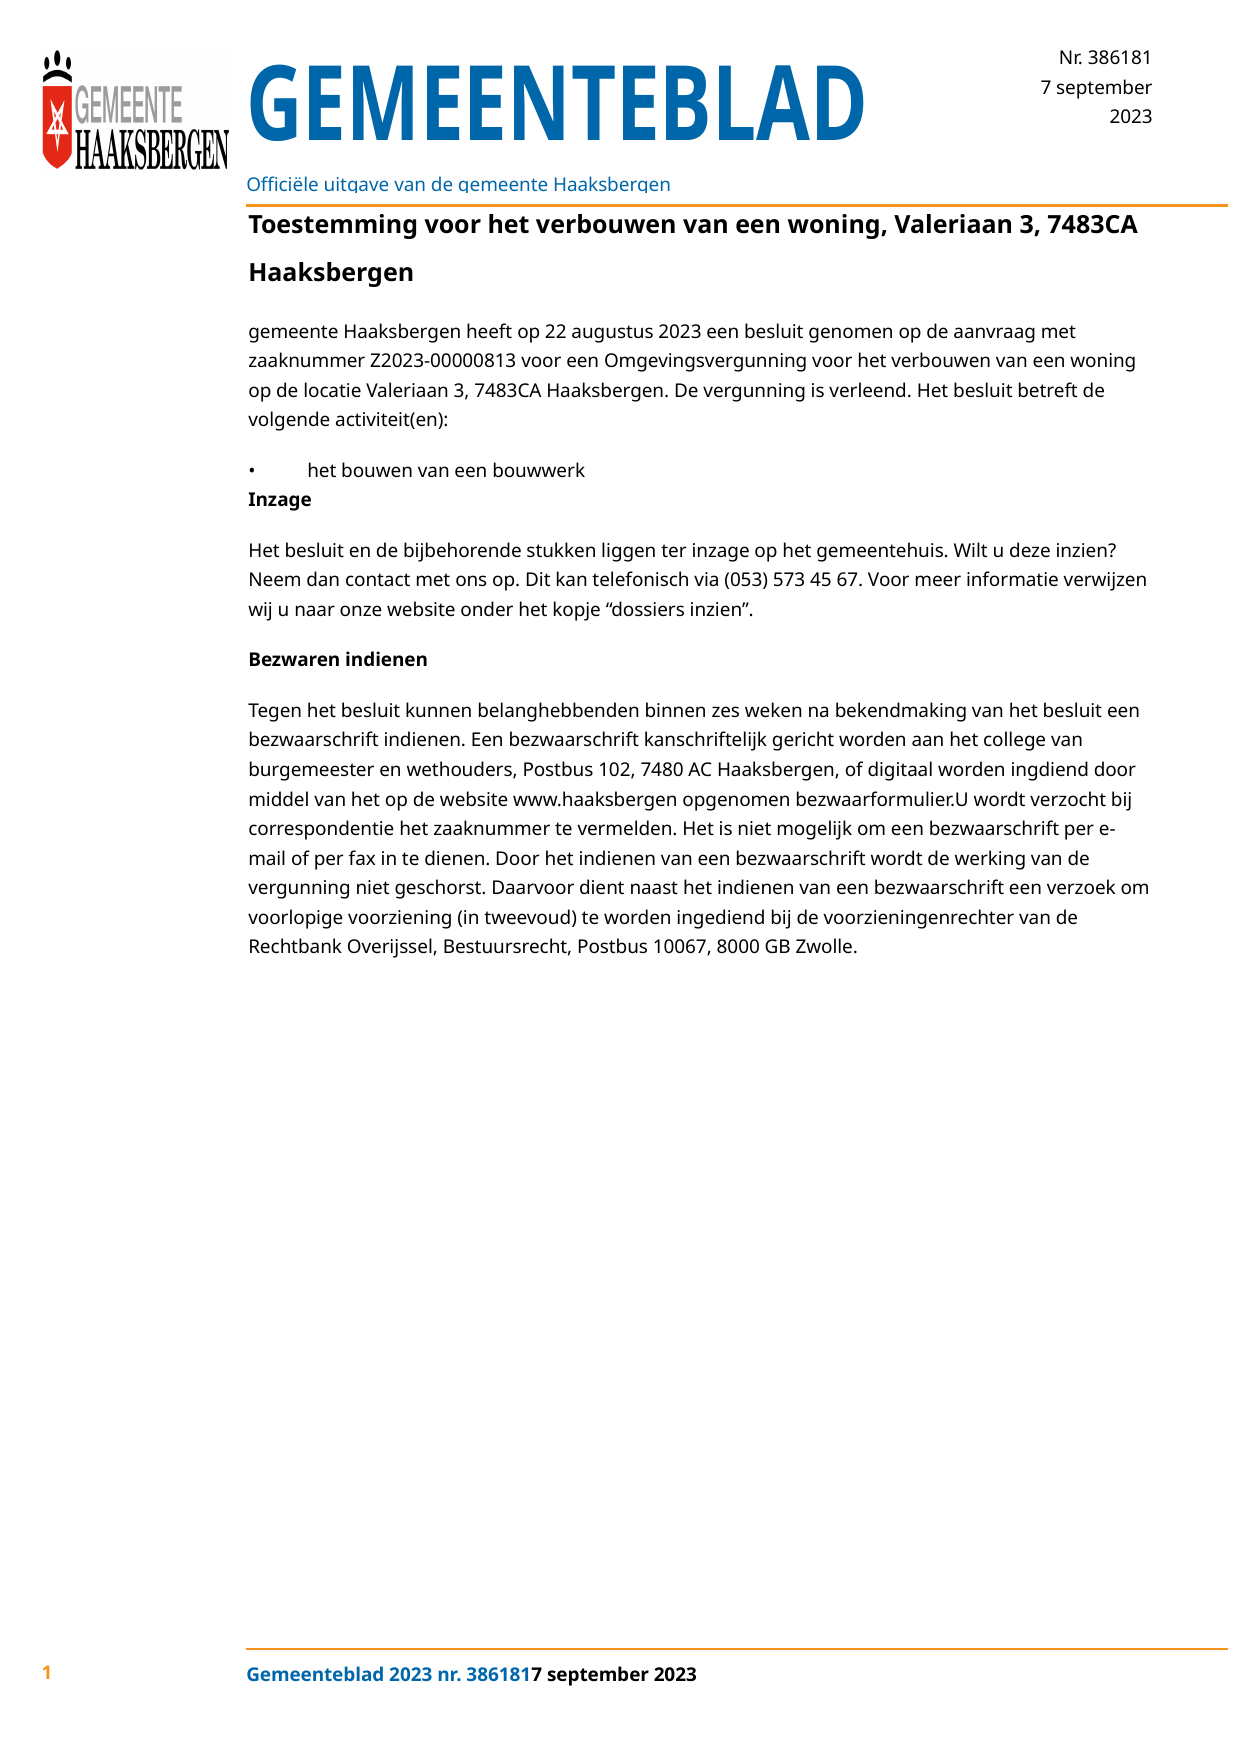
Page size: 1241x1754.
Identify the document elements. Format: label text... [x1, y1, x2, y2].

text Toestemming voor het verbouwen van een woning, Valeriaan 3, 7483CA Haaksbergen [248, 207, 1152, 288]
text Het besluit en de bijbehorende stukken liggen ter inzage op het gemeentehuis. Wilt u deze inzien? Neem dan contact met ons op. Dit kan telefonisch via (053) 573 45 67. Voor meer informatie verwijzen wij u naar onze website onder het kopje “dossiers inzien”. [248, 537, 1152, 622]
text Inzage [248, 487, 1152, 512]
text gemeente Haaksbergen heeft op 22 augustus 2023 een besluit genomen op de aanvraag met zaaknummer Z2023-00000813 voor een Omgevingsvergunning voor het verbouwen van een woning op de locatie Valeriaan 3, 7483CA Haaksbergen. De vergunning is verleend. Het besluit betreft de volgende activiteit(en): [248, 318, 1152, 432]
list het bouwen van een bouwwerk [248, 457, 1152, 483]
picture [41, 47, 231, 172]
text Tegen het besluit kunnen belanghebbenden binnen zes weken na bekendmaking van het besluit een bezwaarschrift indienen. Een bezwaarschrift kanschriftelijk gericht worden aan het college van burgemeester en wethouders, Postbus 102, 7480 AC Haaksbergen, of digitaal worden ingdiend door middel van het op de website www.haaksbergen opgenomen bezwaarformulier.U wordt verzocht bij correspondentie het zaaknummer te vermelden. Het is niet mogelijk om een bezwaarschrift per e-mail of per fax in te dienen. Door het indienen van een bezwaarschrift wordt de werking van de vergunning niet geschorst. Daarvoor dient naast het indienen van een bezwaarschrift een verzoek om voorlopige voorziening (in tweevoud) te worden ingediend bij de voorzieningenrechter van de Rechtbank Overijssel, Bestuursrecht, Postbus 10067, 8000 GB Zwolle. [248, 697, 1152, 959]
text Bezwaren indienen [248, 647, 1152, 672]
